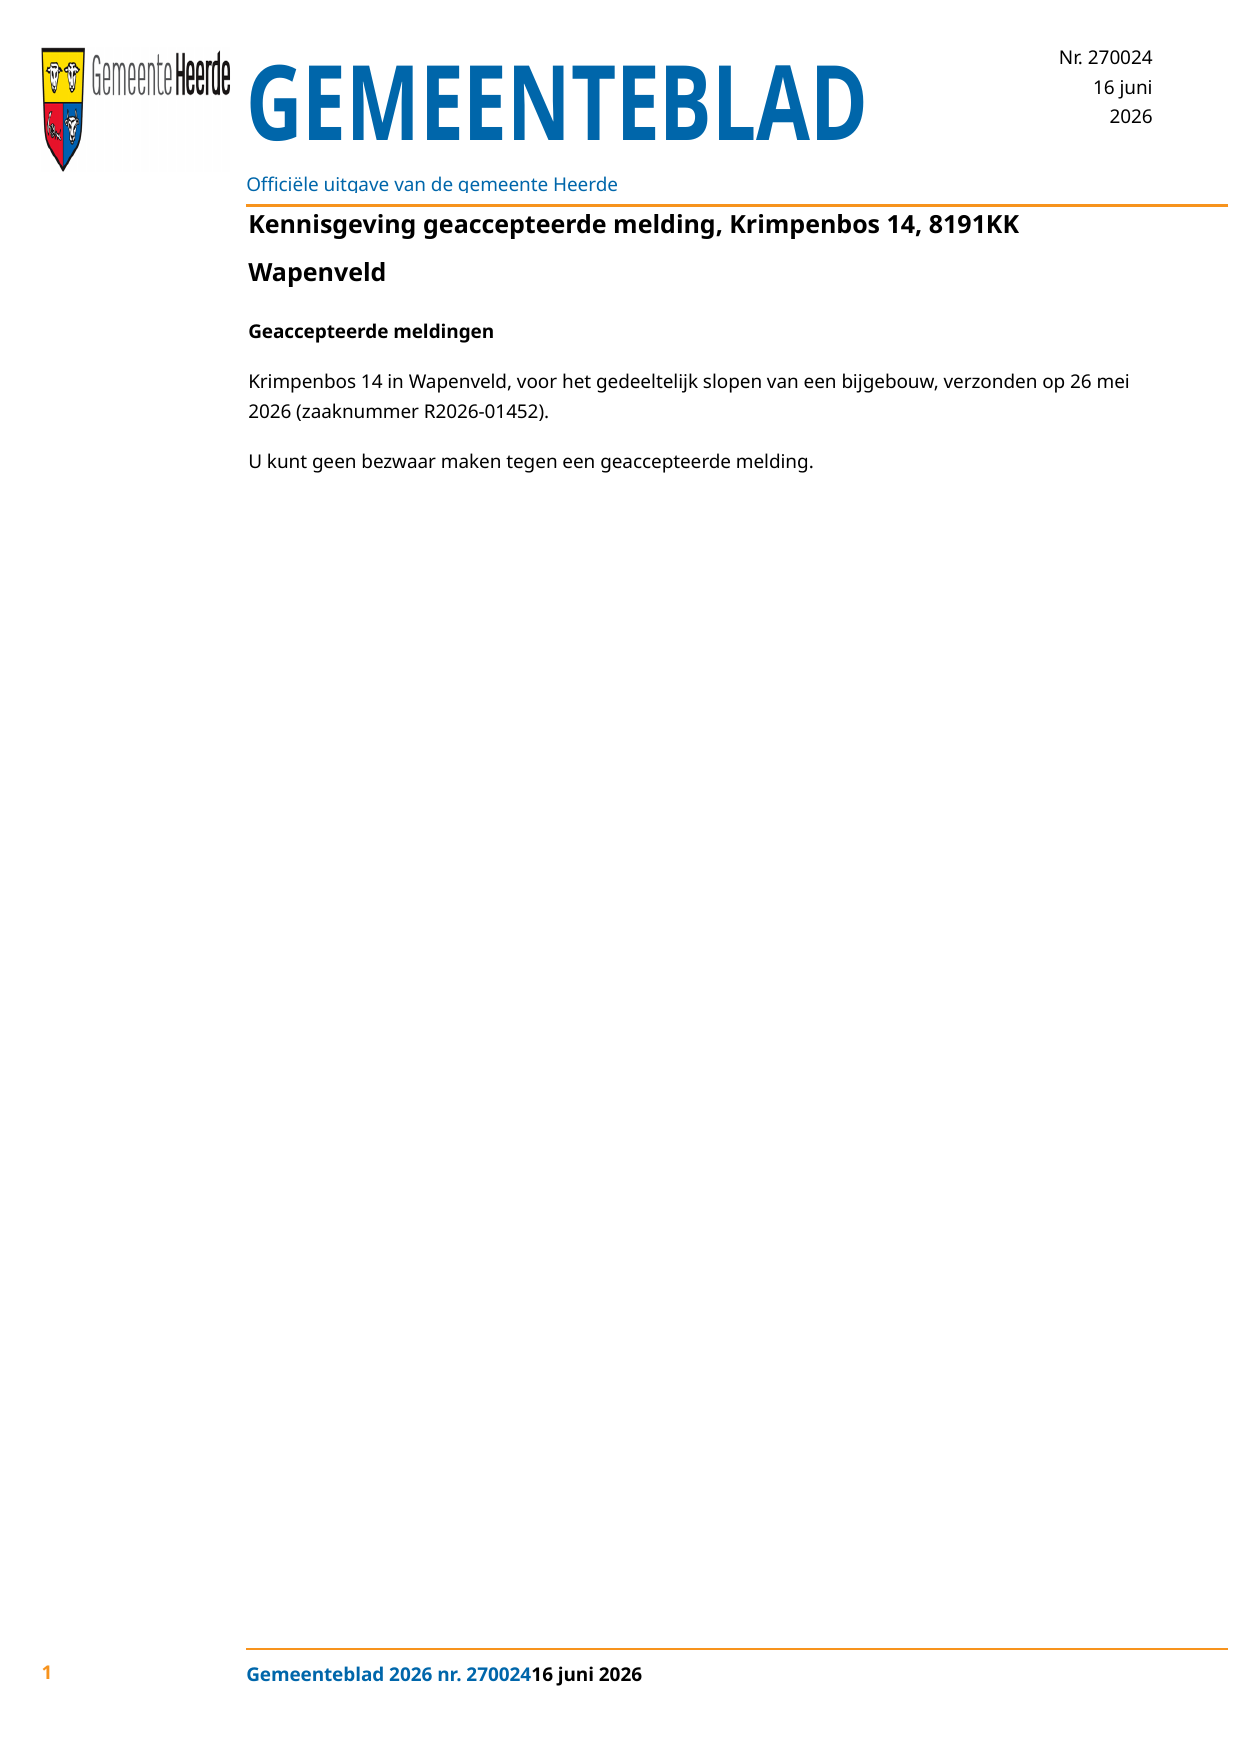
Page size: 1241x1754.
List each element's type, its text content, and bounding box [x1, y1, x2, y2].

picture [41, 47, 231, 172]
text U kunt geen bezwaar maken tegen een geaccepteerde melding. [248, 448, 1152, 474]
text Geaccepteerde meldingen [248, 318, 1152, 344]
text Kennisgeving geaccepteerde melding, Krimpenbos 14, 8191KK Wapenveld [248, 207, 1152, 288]
text Krimpenbos 14 in Wapenveld, voor het gedeeltelijk slopen van een bijgebouw, verzonden op 26 mei 2026 (zaaknummer R2026-01452). [248, 368, 1152, 424]
